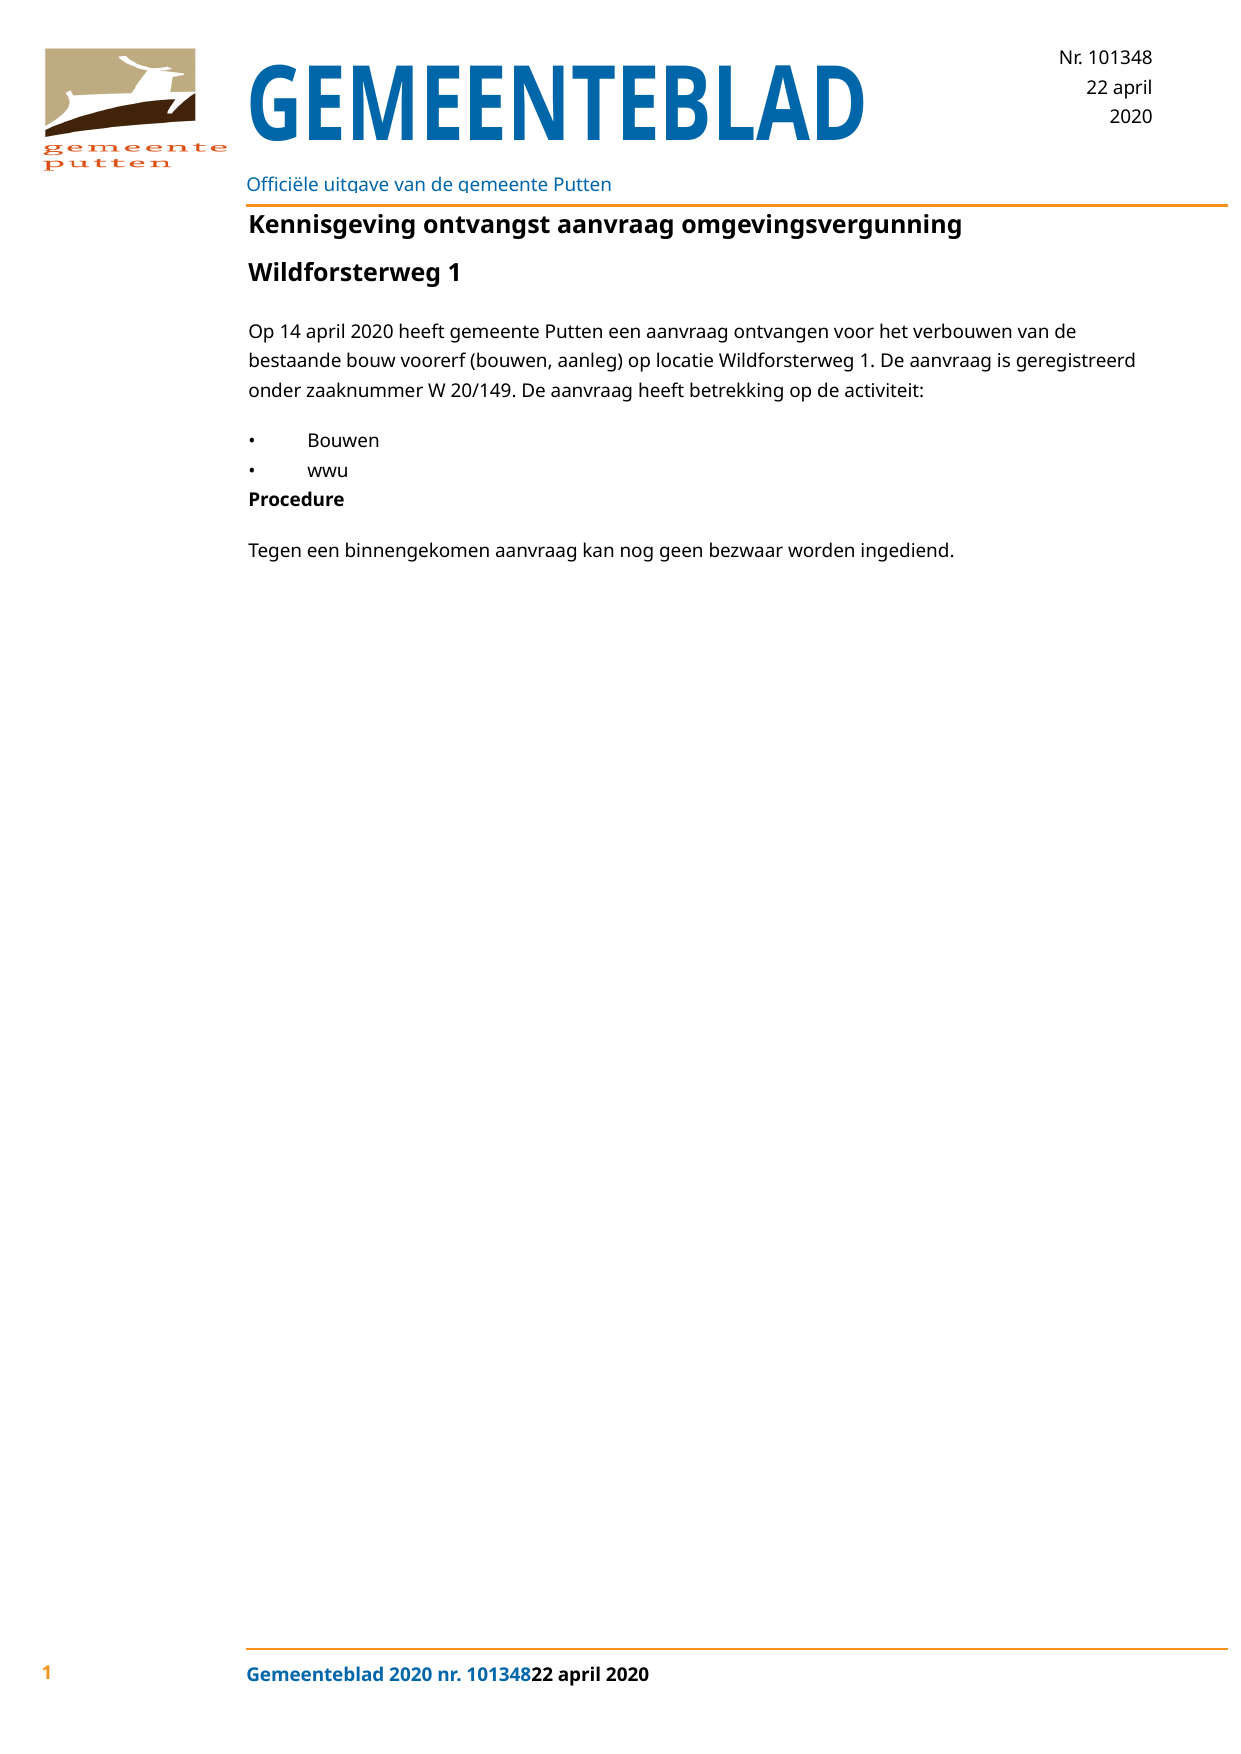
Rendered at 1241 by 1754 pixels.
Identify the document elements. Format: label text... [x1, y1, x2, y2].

list wwu [248, 457, 1152, 483]
list Bouwen [248, 427, 1152, 453]
text Op 14 april 2020 heeft gemeente Putten een aanvraag ontvangen voor het verbouwen van de bestaande bouw voorerf (bouwen, aanleg) op locatie Wildforsterweg 1. De aanvraag is geregistreerd onder zaaknummer W 20/149. De aanvraag heeft betrekking op de activiteit: [248, 318, 1152, 403]
picture [41, 47, 231, 172]
text Kennisgeving ontvangst aanvraag omgevingsvergunning Wildforsterweg 1 [248, 207, 1152, 288]
text Procedure [248, 487, 1152, 512]
text Tegen een binnengekomen aanvraag kan nog geen bezwaar worden ingediend. [248, 537, 1152, 563]
